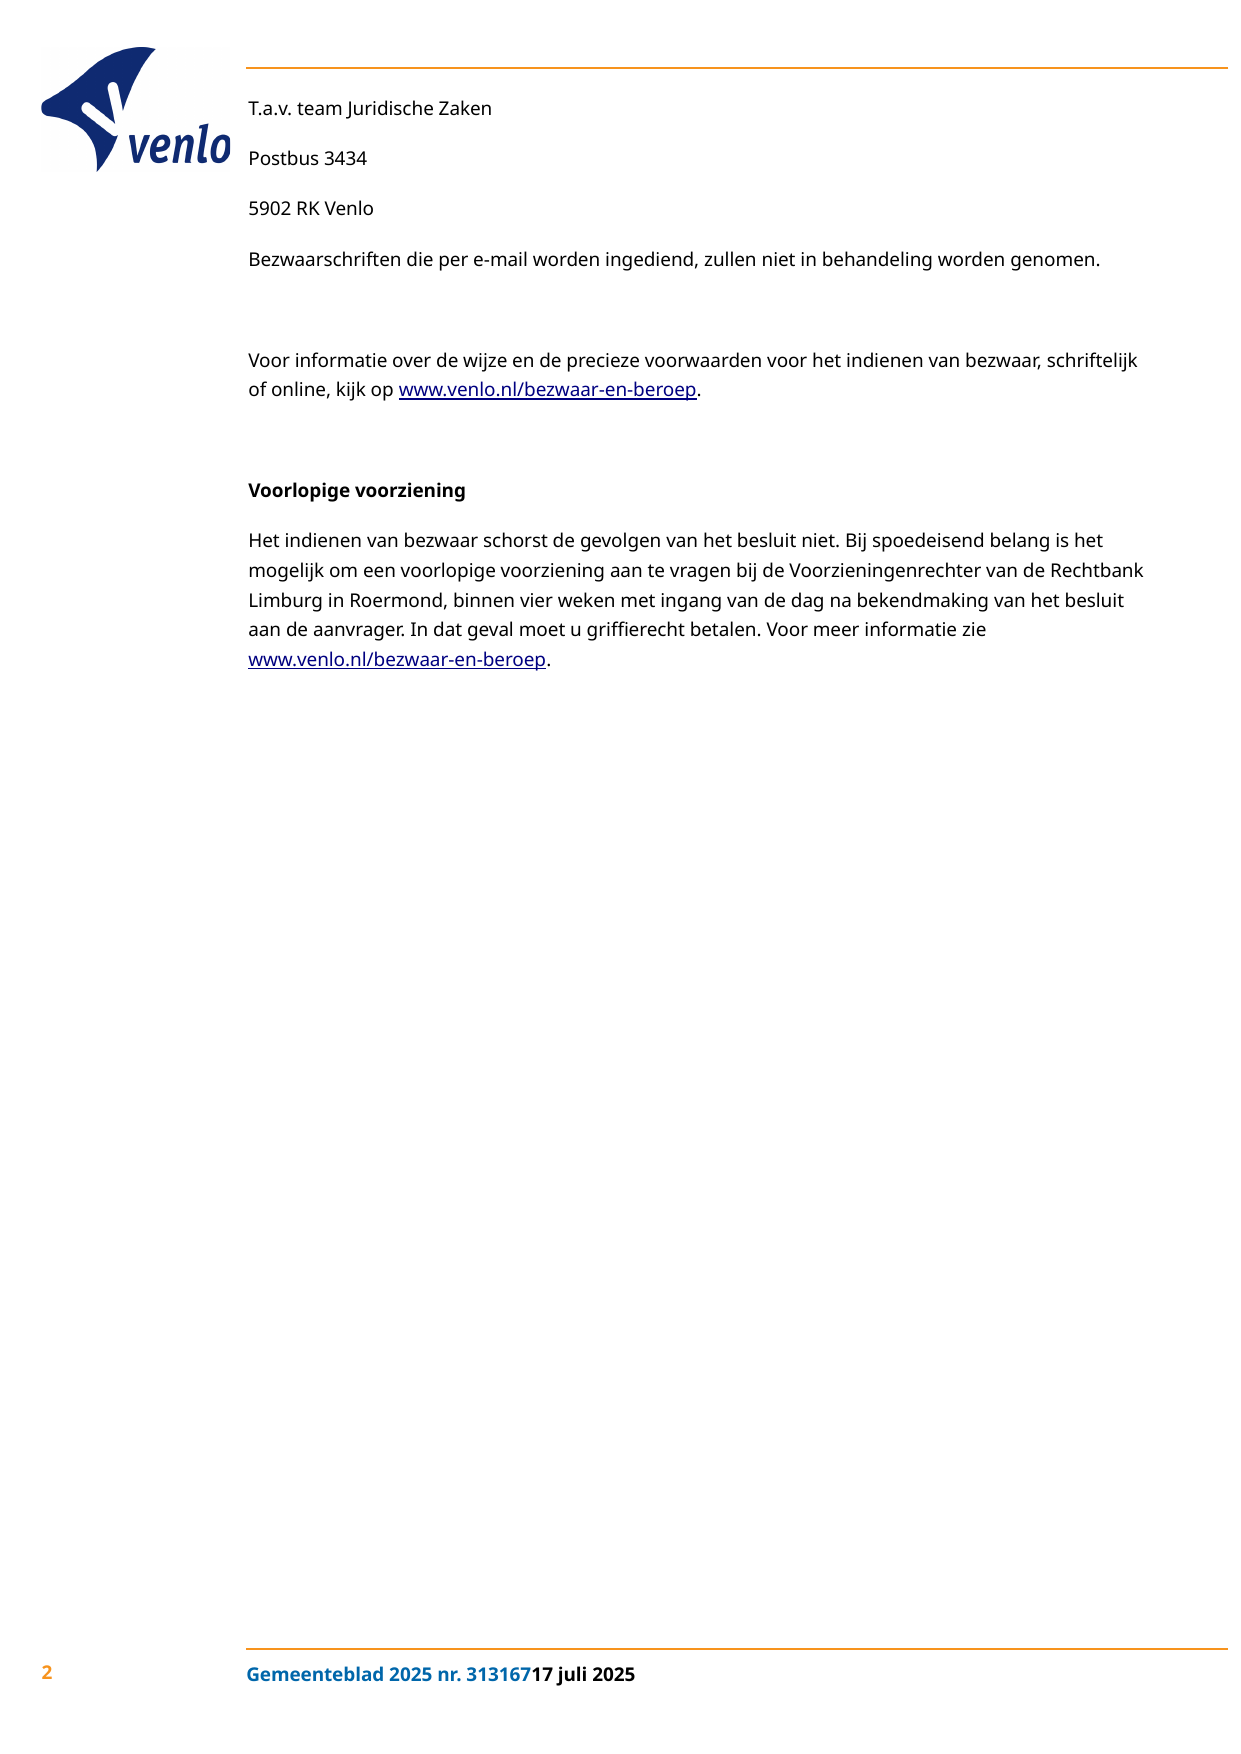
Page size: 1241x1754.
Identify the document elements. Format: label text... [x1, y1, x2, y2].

text 5902 RK Venlo [248, 196, 1152, 221]
text Postbus 3434 [248, 145, 1152, 171]
text Het indienen van bezwaar schorst de gevolgen van het besluit niet. Bij spoedeisend belang is het mogelijk om een voorlopige voorziening aan te vragen bij de Voorzieningenrechter van de Rechtbank Limburg in Roermond, binnen vier weken met ingang van de dag na bekendmaking van het besluit aan de aanvrager. In dat geval moet u griffierecht betalen. Voor meer informatie zie www.venlo.nl/bezwaar-en-beroep. [248, 528, 1152, 672]
text Bezwaarschriften die per e-mail worden ingediend, zullen niet in behandeling worden genomen. [248, 246, 1152, 272]
picture [41, 47, 231, 172]
text Voor informatie over de wijze en de precieze voorwaarden voor het indienen van bezwaar, schriftelijk of online, kijk op www.venlo.nl/bezwaar-en-beroep. [248, 347, 1152, 402]
text Voorlopige voorziening [248, 477, 1152, 503]
text T.a.v. team Juridische Zaken [248, 95, 1152, 121]
